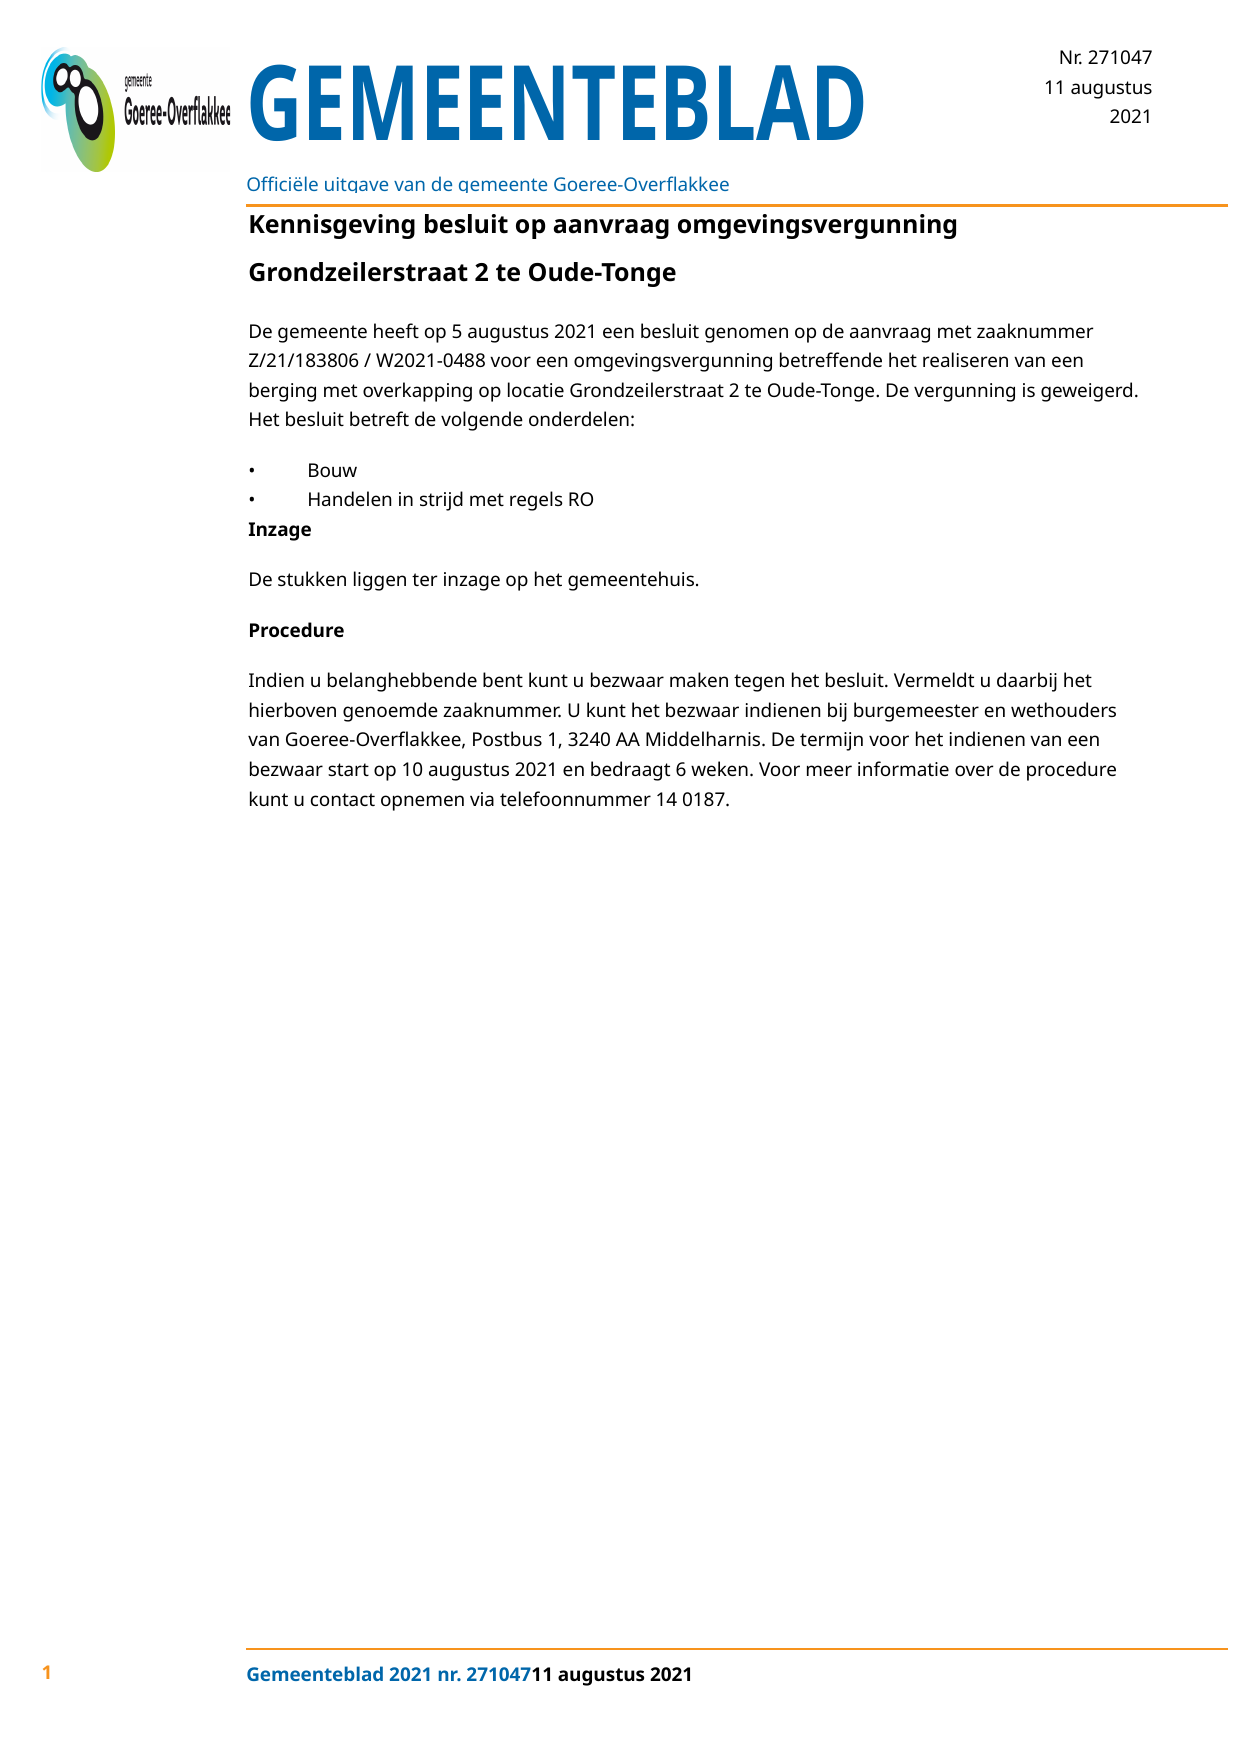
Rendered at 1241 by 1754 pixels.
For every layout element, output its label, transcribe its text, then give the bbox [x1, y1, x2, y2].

text Inzage [248, 516, 1152, 542]
text De gemeente heeft op 5 augustus 2021 een besluit genomen op de aanvraag met zaaknummer Z/21/183806 / W2021-0488 voor een omgevingsvergunning betreffende het realiseren van een berging met overkapping op locatie Grondzeilerstraat 2 te Oude-Tonge. De vergunning is geweigerd. Het besluit betreft de volgende onderdelen: [248, 318, 1152, 432]
text Kennisgeving besluit op aanvraag omgevingsvergunning Grondzeilerstraat 2 te Oude-Tonge [248, 207, 1152, 288]
picture [41, 47, 231, 172]
text Procedure [248, 617, 1152, 643]
list Bouw [248, 457, 1152, 483]
text Indien u belanghebbende bent kunt u bezwaar maken tegen het besluit. Vermeldt u daarbij het hierboven genoemde zaaknummer. U kunt het bezwaar indienen bij burgemeester en wethouders van Goeree-Overflakkee, Postbus 1, 3240 AA Middelharnis. De termijn voor het indienen van een bezwaar start op 10 augustus 2021 en bedraagt 6 weken. Voor meer informatie over de procedure kunt u contact opnemen via telefoonnummer 14 0187. [248, 667, 1152, 812]
list Handelen in strijd met regels RO [248, 487, 1152, 512]
text De stukken liggen ter inzage op het gemeentehuis. [248, 567, 1152, 592]
